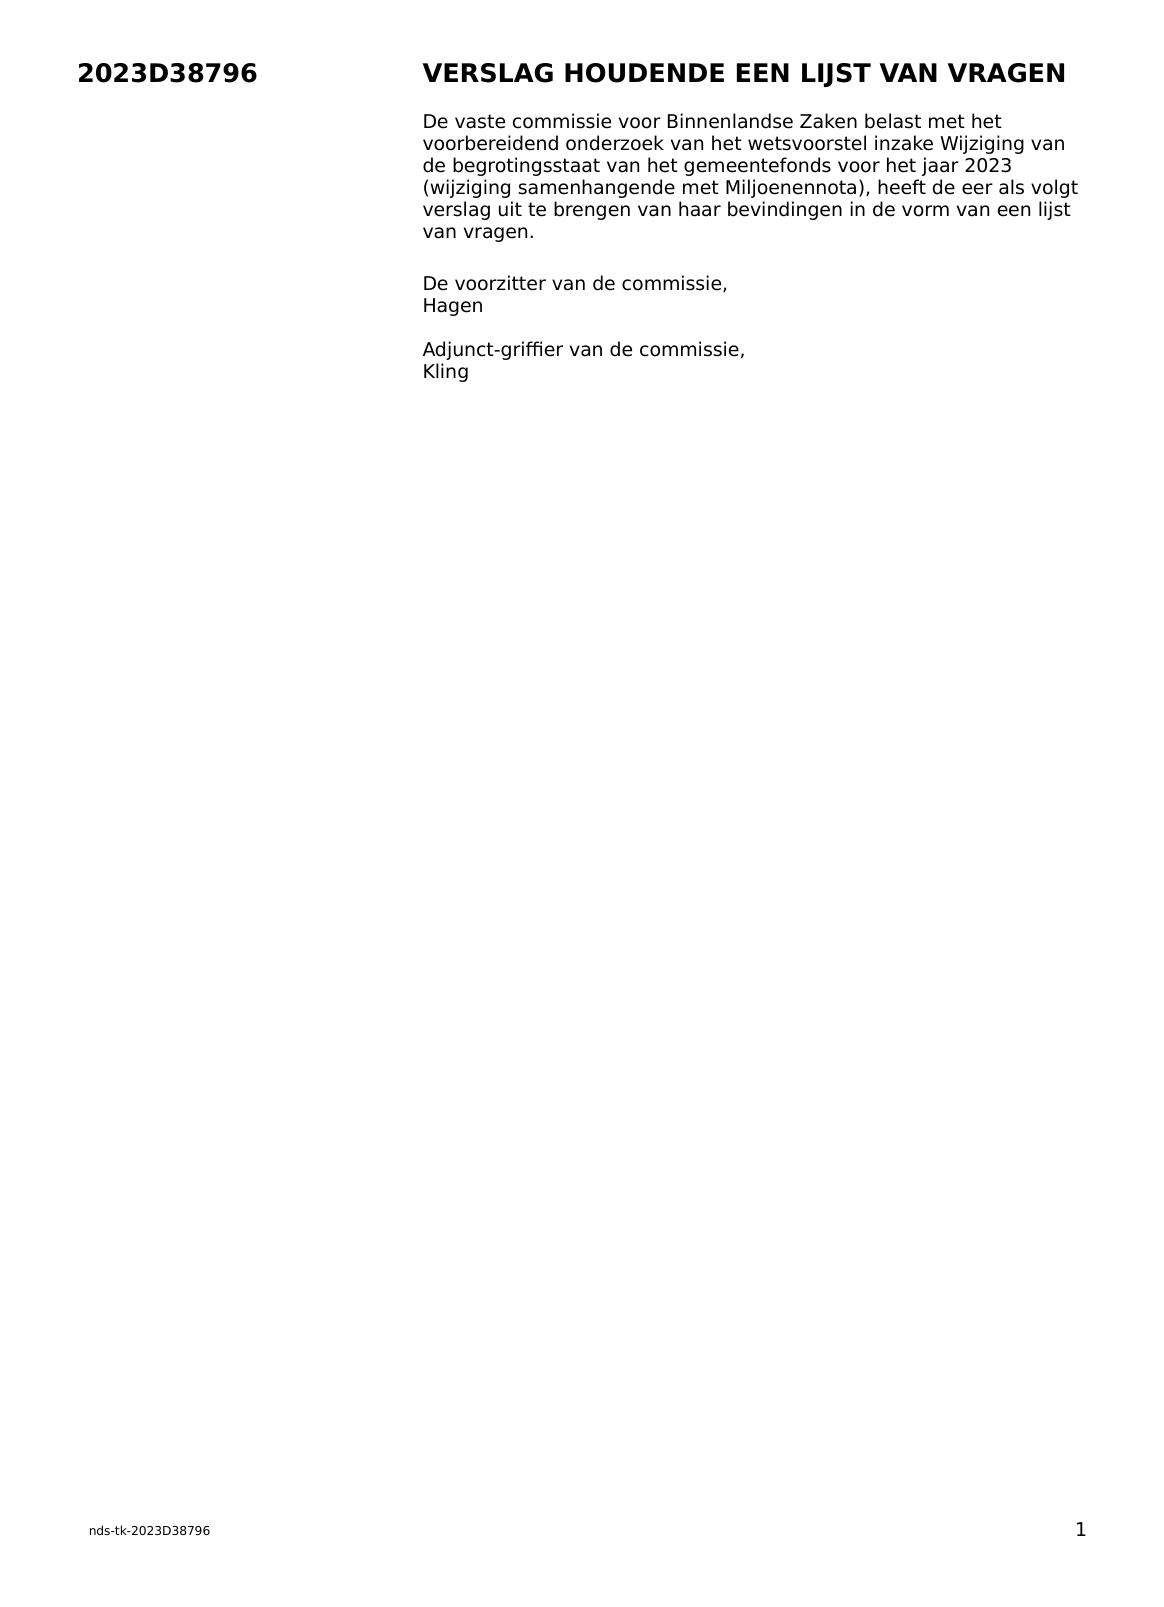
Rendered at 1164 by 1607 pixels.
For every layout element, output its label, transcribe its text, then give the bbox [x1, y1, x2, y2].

text Adjunct-griffier van de commissie, Kling [422, 339, 1087, 383]
text nds-tk-2023D38796 [88, 1524, 323, 1538]
text De vaste commissie voor Binnenlandse Zaken belast met het voorbereidend onderzoek van het wetsvoorstel inzake Wijziging van de begrotingsstaat van het gemeentefonds voor het jaar 2023 (wijziging samenhangende met Miljoenennota), heeft de eer als volgt verslag uit te brengen van haar bevindingen in de vorm van een lijst van vragen. [422, 111, 1087, 243]
text De voorzitter van de commissie, Hagen [422, 273, 1087, 317]
text 2023D38796 VERSLAG HOUDENDE EEN LIJST VAN VRAGEN [77, 59, 1087, 89]
